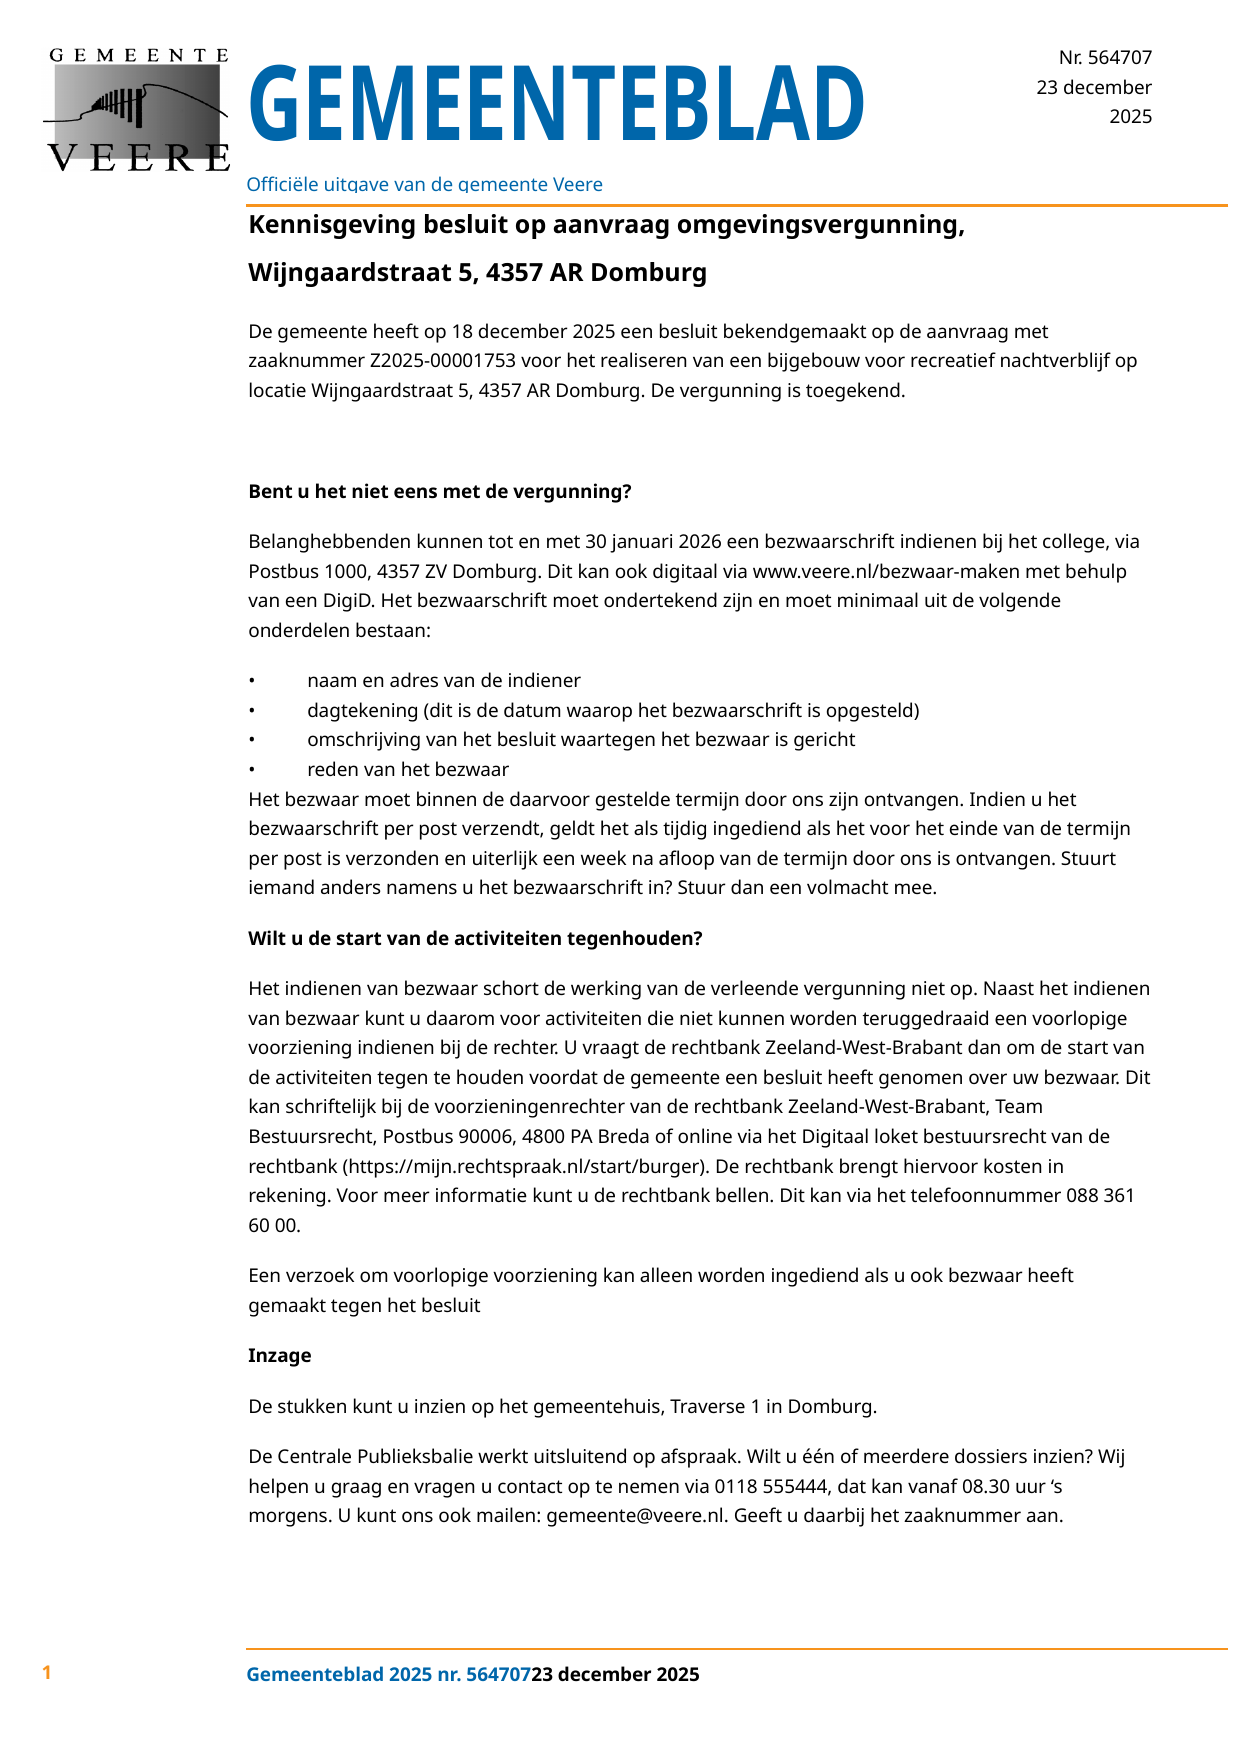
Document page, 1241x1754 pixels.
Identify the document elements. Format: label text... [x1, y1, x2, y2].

text Inzage [248, 1342, 1152, 1368]
list naam en adres van de indiener [248, 667, 1152, 693]
text Belanghebbenden kunnen tot en met 30 januari 2026 een bezwaarschrift indienen bij het college, via Postbus 1000, 4357 ZV Domburg. Dit kan ook digitaal via www.veere.nl/bezwaar-maken met behulp van een DigiD. Het bezwaarschrift moet ondertekend zijn en moet minimaal uit de volgende onderdelen bestaan: [248, 528, 1152, 643]
text De Centrale Publieksbalie werkt uitsluitend op afspraak. Wilt u één of meerdere dossiers inzien? Wij helpen u graag en vragen u contact op te nemen via 0118 555444, dat kan vanaf 08.30 uur ‘s morgens. U kunt ons ook mailen: gemeente@veere.nl. Geeft u daarbij het zaaknummer aan. [248, 1443, 1152, 1528]
text Het indienen van bezwaar schort de werking van de verleende vergunning niet op. Naast het indienen van bezwaar kunt u daarom voor activiteiten die niet kunnen worden teruggedraaid een voorlopige voorziening indienen bij de rechter. U vraagt de rechtbank Zeeland-West-Brabant dan om de start van de activiteiten tegen te houden voordat de gemeente een besluit heeft genomen over uw bezwaar. Dit kan schriftelijk bij de voorzieningenrechter van de rechtbank Zeeland-West-Brabant, Team Bestuursrecht, Postbus 90006, 4800 PA Breda of online via het Digitaal loket bestuursrecht van de rechtbank (https://mijn.rechtspraak.nl/start/burger). De rechtbank brengt hiervoor kosten in rekening. Voor meer informatie kunt u de rechtbank bellen. Dit kan via het telefoonnummer 088 361 60 00. [248, 975, 1152, 1238]
list dagtekening (dit is de datum waarop het bezwaarschrift is opgesteld) [248, 697, 1152, 723]
text Het bezwaar moet binnen de daarvoor gestelde termijn door ons zijn ontvangen. Indien u het bezwaarschrift per post verzendt, geldt het als tijdig ingediend als het voor het einde van de termijn per post is verzonden en uiterlijk een week na afloop van de termijn door ons is ontvangen. Stuurt iemand anders namens u het bezwaarschrift in? Stuur dan een volmacht mee. [248, 786, 1152, 900]
text Een verzoek om voorlopige voorziening kan alleen worden ingediend als u ook bezwaar heeft gemaakt tegen het besluit [248, 1262, 1152, 1318]
text Kennisgeving besluit op aanvraag omgevingsvergunning, Wijngaardstraat 5, 4357 AR Domburg [248, 207, 1152, 288]
text De gemeente heeft op 18 december 2025 een besluit bekendgemaakt op de aanvraag met zaaknummer Z2025-00001753 voor het realiseren van een bijgebouw voor recreatief nachtverblijf op locatie Wijngaardstraat 5, 4357 AR Domburg. De vergunning is toegekend. [248, 318, 1152, 403]
text Bent u het niet eens met de vergunning? [248, 478, 1152, 504]
list omschrijving van het besluit waartegen het bezwaar is gericht [248, 727, 1152, 752]
list reden van het bezwaar [248, 756, 1152, 782]
text Wilt u de start van de activiteiten tegenhouden? [248, 925, 1152, 951]
picture [41, 47, 231, 172]
text De stukken kunt u inzien op het gemeentehuis, Traverse 1 in Domburg. [248, 1393, 1152, 1419]
